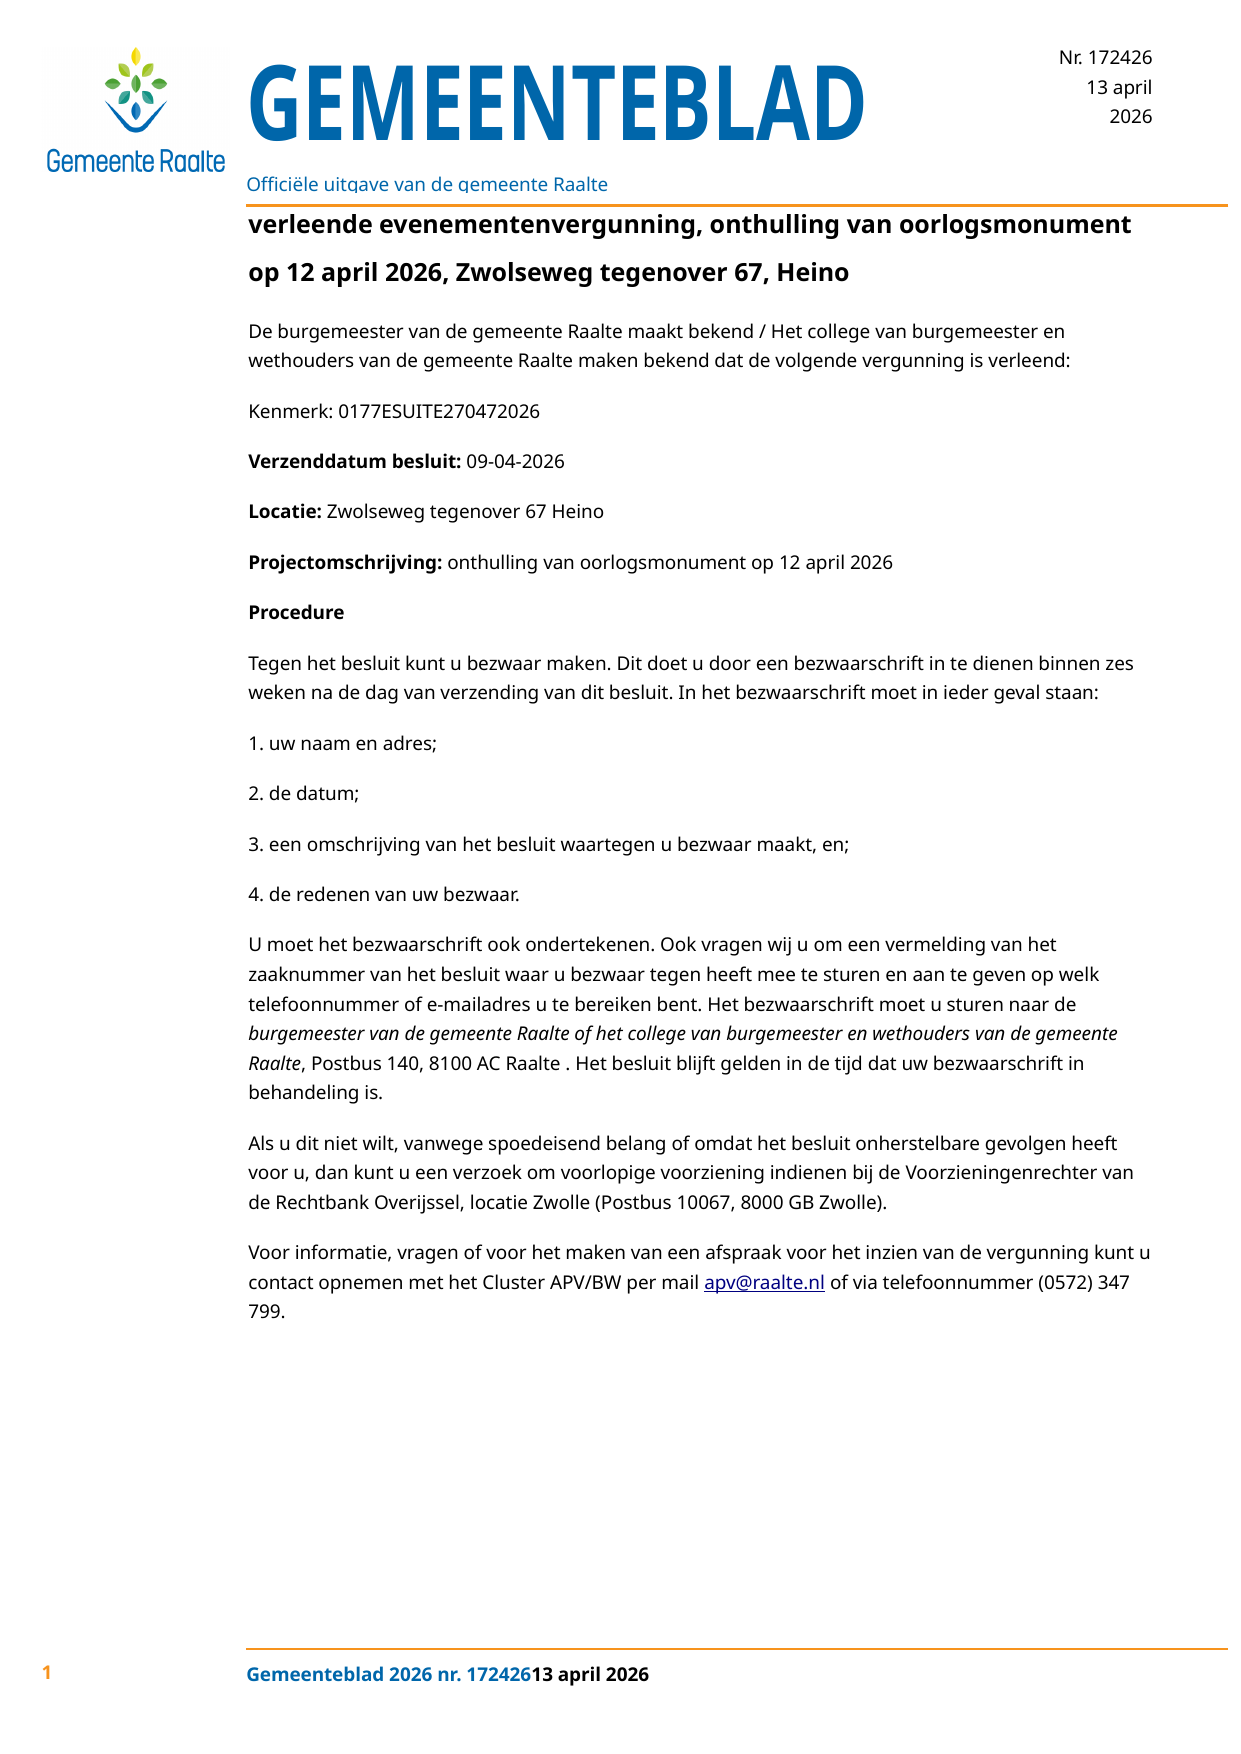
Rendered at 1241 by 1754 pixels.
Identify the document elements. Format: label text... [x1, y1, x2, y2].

text 1. uw naam en adres; [248, 730, 1152, 756]
text Als u dit niet wilt, vanwege spoedeisend belang of omdat het besluit onherstelbare gevolgen heeft voor u, dan kunt u een verzoek om voorlopige voorziening indienen bij de Voorzieningenrechter van de Rechtbank Overijssel, locatie Zwolle (Postbus 10067, 8000 GB Zwolle). [248, 1130, 1152, 1215]
text U moet het bezwaarschrift ook ondertekenen. Ook vragen wij u om een vermelding van het zaaknummer van het besluit waar u bezwaar tegen heeft mee te sturen en aan te geven op welk telefoonnummer of e-mailadres u te bereiken bent. Het bezwaarschrift moet u sturen naar de burgemeester van de gemeente Raalte of het college van burgemeester en wethouders van de gemeente Raalte, Postbus 140, 8100 AC Raalte . Het besluit blijft gelden in de tijd dat uw bezwaarschrift in behandeling is. [248, 932, 1152, 1105]
text De burgemeester van de gemeente Raalte maakt bekend / Het college van burgemeester en wethouders van de gemeente Raalte maken bekend dat de volgende vergunning is verleend: [248, 318, 1152, 373]
text Verzenddatum besluit: 09-04-2026 [248, 448, 1152, 474]
text Procedure [248, 599, 1152, 625]
text verleende evenementenvergunning, onthulling van oorlogsmonument op 12 april 2026, Zwolseweg tegenover 67, Heino [248, 207, 1152, 288]
text Kenmerk: 0177ESUITE270472026 [248, 398, 1152, 424]
text Projectomschrijving: onthulling van oorlogsmonument op 12 april 2026 [248, 549, 1152, 575]
picture [41, 47, 231, 172]
text 2. de datum; [248, 780, 1152, 806]
text Tegen het besluit kunt u bezwaar maken. Dit doet u door een bezwaarschrift in te dienen binnen zes weken na de dag van verzending van dit besluit. In het bezwaarschrift moet in ieder geval staan: [248, 650, 1152, 705]
text Locatie: Zwolseweg tegenover 67 Heino [248, 499, 1152, 524]
text 4. de redenen van uw bezwaar. [248, 881, 1152, 907]
text 3. een omschrijving van het besluit waartegen u bezwaar maakt, en; [248, 831, 1152, 857]
text Voor informatie, vragen of voor het maken van een afspraak voor het inzien van de vergunning kunt u contact opnemen met het Cluster APV/BW per mail apv@raalte.nl of via telefoonnummer (0572) 347 799. [248, 1239, 1152, 1324]
